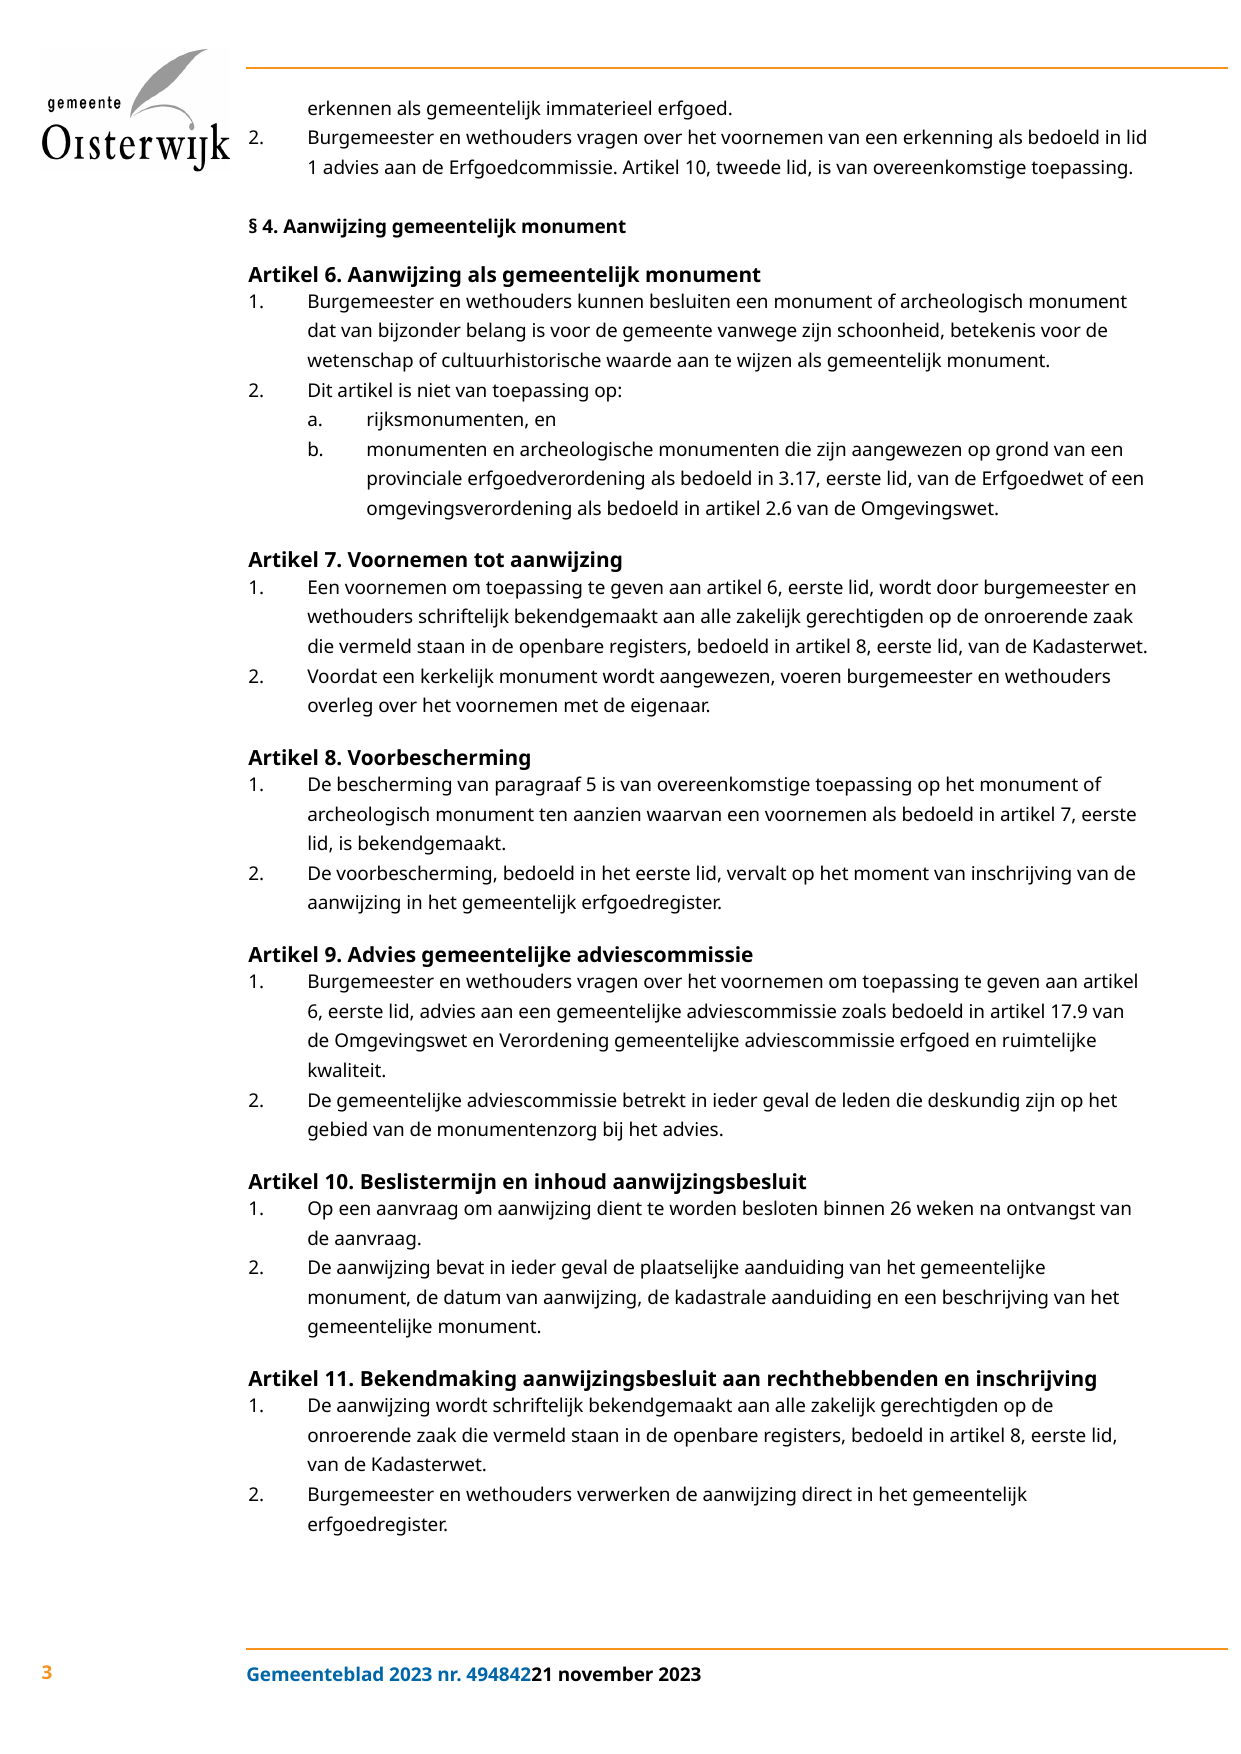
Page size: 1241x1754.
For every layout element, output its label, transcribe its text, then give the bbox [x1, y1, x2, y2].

list Dit artikel is niet van toepassing op: [248, 377, 1152, 403]
picture [41, 47, 231, 172]
list Op een aanvraag om aanwijzing dient te worden besloten binnen 26 weken na ontvangst van de aanvraag. [248, 1195, 1152, 1251]
list Burgemeester en wethouders vragen over het voornemen om toepassing te geven aan artikel 6, eerste lid, advies aan een gemeentelijke adviescommissie zoals bedoeld in artikel 17.9 van de Omgevingswet en Verordening gemeentelijke adviescommissie erfgoed en ruimtelijke kwaliteit. [248, 968, 1152, 1083]
list De aanwijzing wordt schriftelijk bekendgemaakt aan alle zakelijk gerechtigden op de onroerende zaak die vermeld staan in de openbare registers, bedoeld in artikel 8, eerste lid, van de Kadasterwet. [248, 1392, 1152, 1477]
text Artikel 11. Bekendmaking aanwijzingsbesluit aan rechthebbenden en inschrijving [248, 1364, 1152, 1392]
text Artikel 8. Voorbescherming [248, 743, 1152, 771]
list monumenten en archeologische monumenten die zijn aangewezen op grond van een provinciale erfgoedverordening als bedoeld in 3.17, eerste lid, van de Erfgoedwet of een omgevingsverordening als bedoeld in artikel 2.6 van de Omgevingswet. [307, 436, 1152, 521]
list De gemeentelijke adviescommissie betrekt in ieder geval de leden die deskundig zijn op het gebied van de monumentenzorg bij het advies. [248, 1087, 1152, 1142]
list Burgemeester en wethouders vragen over het voornemen van een erkenning als bedoeld in lid 1 advies aan de Erfgoedcommissie. Artikel 10, tweede lid, is van overeenkomstige toepassing. [248, 124, 1152, 180]
text Artikel 10. Beslistermijn en inhoud aanwijzingsbesluit [248, 1167, 1152, 1195]
list Burgemeester en wethouders kunnen besluiten een monument of archeologisch monument dat van bijzonder belang is voor de gemeente vanwege zijn schoonheid, betekenis voor de wetenschap of cultuurhistorische waarde aan te wijzen als gemeentelijk monument. [248, 288, 1152, 373]
list De voorbescherming, bedoeld in het eerste lid, vervalt op het moment van inschrijving van de aanwijzing in het gemeentelijk erfgoedregister. [248, 860, 1152, 915]
list rijksmonumenten, en [307, 406, 1152, 432]
list erkennen als gemeentelijk immaterieel erfgoed. [248, 95, 1152, 121]
text Artikel 7. Voornemen tot aanwijzing [248, 546, 1152, 574]
text Artikel 6. Aanwijzing als gemeentelijk monument [248, 260, 1152, 288]
list Burgemeester en wethouders verwerken de aanwijzing direct in het gemeentelijk erfgoedregister. [248, 1481, 1152, 1536]
list Voordat een kerkelijk monument wordt aangewezen, voeren burgemeester en wethouders overleg over het voornemen met de eigenaar. [248, 663, 1152, 718]
list Een voornemen om toepassing te geven aan artikel 6, eerste lid, wordt door burgemeester en wethouders schriftelijk bekendgemaakt aan alle zakelijk gerechtigden op de onroerende zaak die vermeld staan in de openbare registers, bedoeld in artikel 8, eerste lid, van de Kadasterwet. [248, 574, 1152, 659]
list De aanwijzing bevat in ieder geval de plaatselijke aanduiding van het gemeentelijke monument, de datum van aanwijzing, de kadastrale aanduiding en een beschrijving van het gemeentelijke monument. [248, 1254, 1152, 1339]
list De bescherming van paragraaf 5 is van overeenkomstige toepassing op het monument of archeologisch monument ten aanzien waarvan een voornemen als bedoeld in artikel 7, eerste lid, is bekendgemaakt. [248, 771, 1152, 856]
text Artikel 9. Advies gemeentelijke adviescommissie [248, 940, 1152, 968]
text § 4. Aanwijzing gemeentelijk monument [248, 213, 1152, 239]
